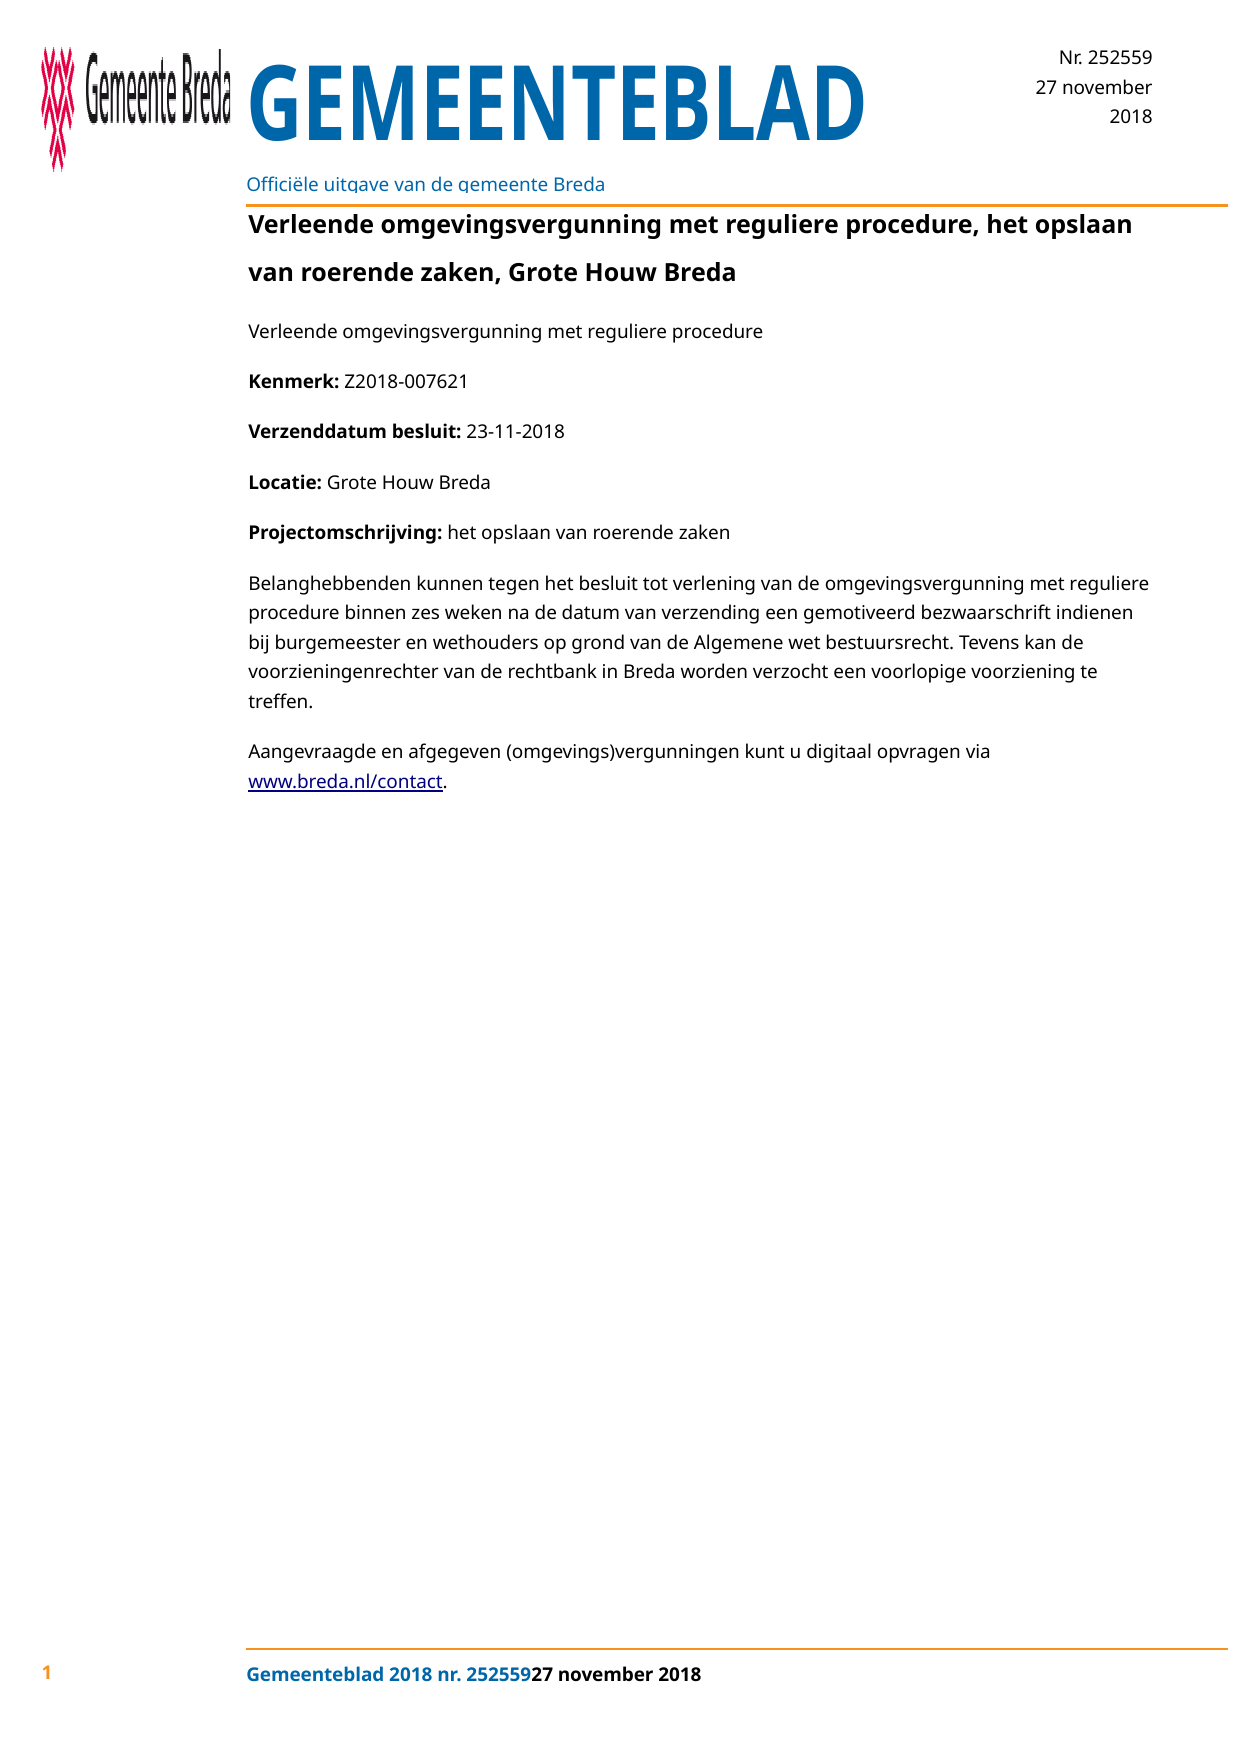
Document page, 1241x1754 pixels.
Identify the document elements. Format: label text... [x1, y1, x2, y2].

text Kenmerk: Z2018-007621 [248, 368, 1152, 394]
text Belanghebbenden kunnen tegen het besluit tot verlening van de omgevingsvergunning met reguliere procedure binnen zes weken na de datum van verzending een gemotiveerd bezwaarschrift indienen bij burgemeester en wethouders op grond van de Algemene wet bestuursrecht. Tevens kan de voorzieningenrechter van de rechtbank in Breda worden verzocht een voorlopige voorziening te treffen. [248, 570, 1152, 714]
text Projectomschrijving: het opslaan van roerende zaken [248, 519, 1152, 545]
text Verleende omgevingsvergunning met reguliere procedure, het opslaan van roerende zaken, Grote Houw Breda [248, 207, 1152, 288]
text Verzenddatum besluit: 23-11-2018 [248, 419, 1152, 444]
text Locatie: Grote Houw Breda [248, 469, 1152, 495]
picture [41, 47, 231, 172]
text Verleende omgevingsvergunning met reguliere procedure [248, 318, 1152, 344]
text Aangevraagde en afgegeven (omgevings)vergunningen kunt u digitaal opvragen via www.breda.nl/contact. [248, 739, 1152, 794]
